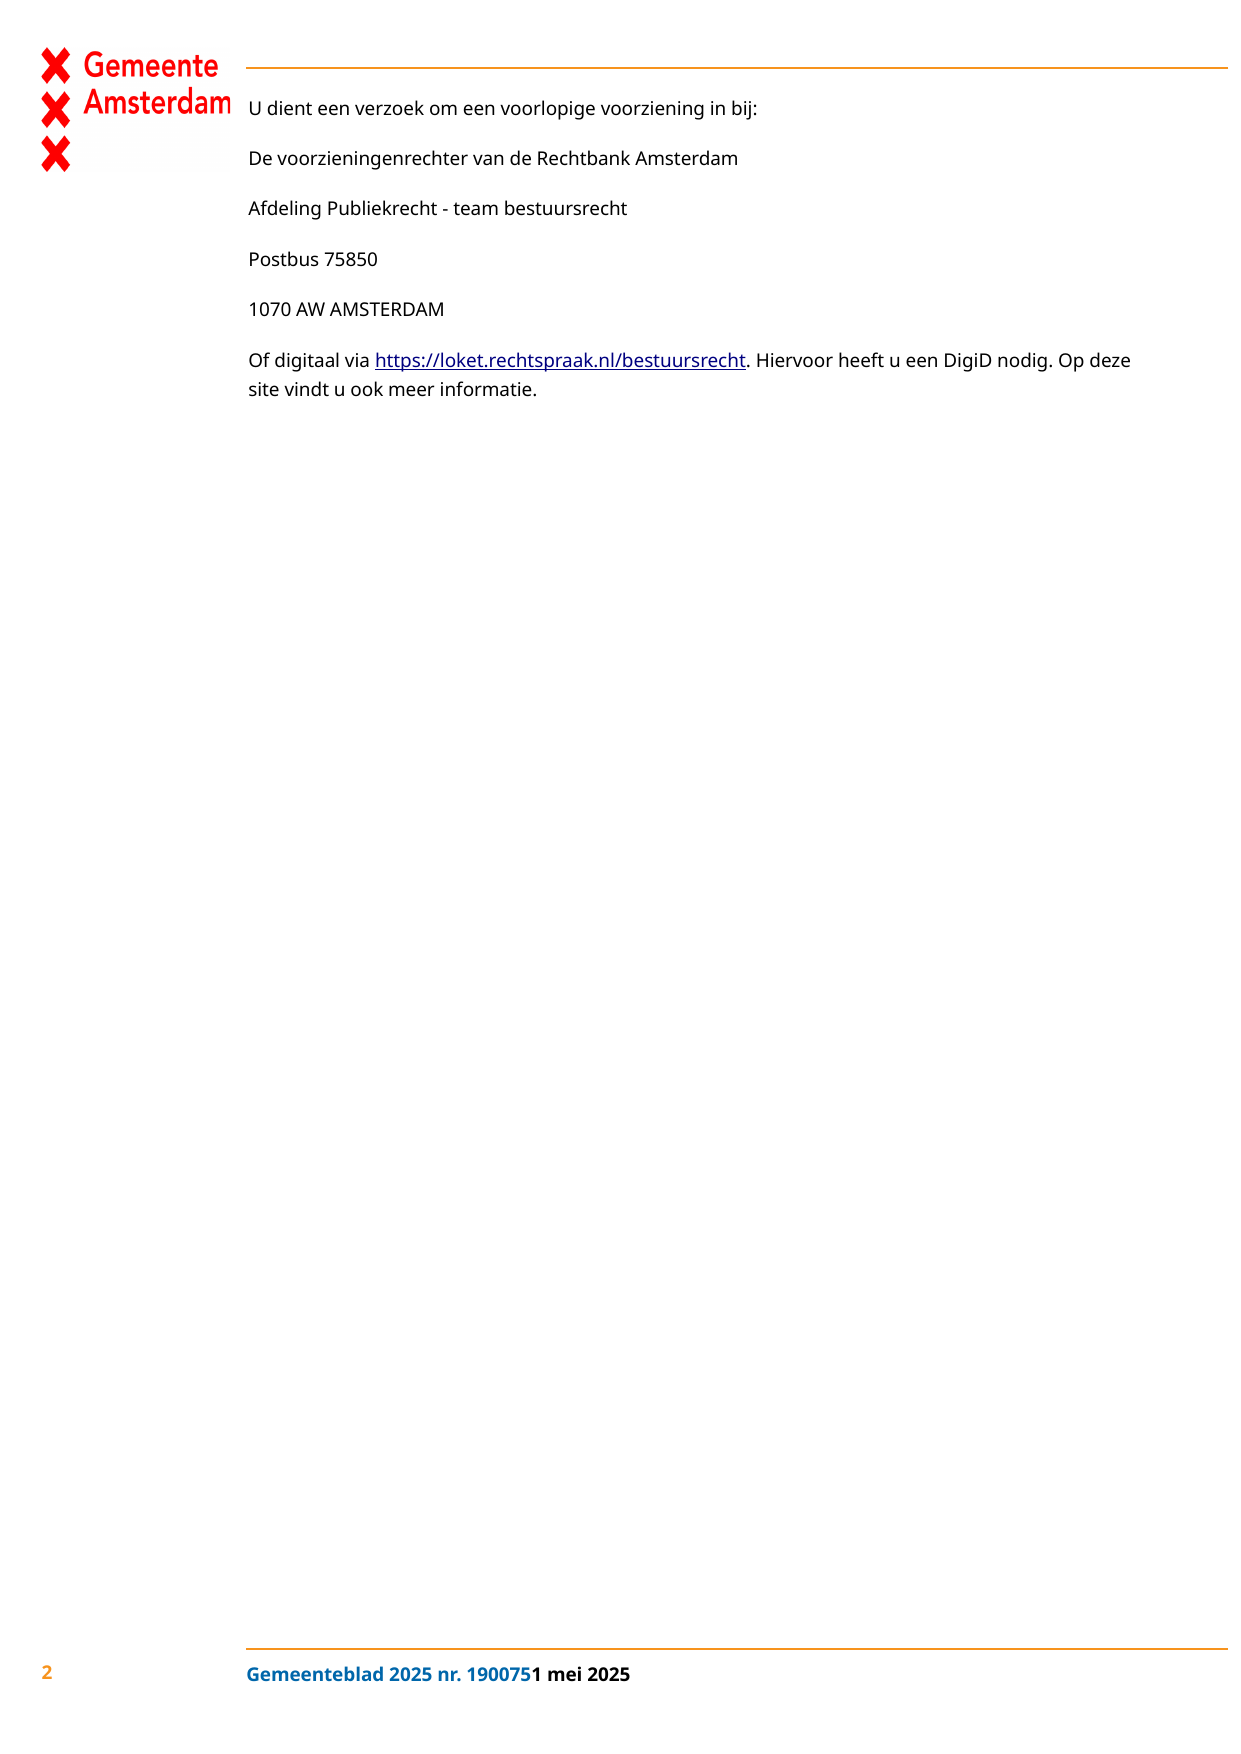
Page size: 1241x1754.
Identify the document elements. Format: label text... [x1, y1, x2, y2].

text Postbus 75850 [248, 246, 1152, 272]
text De voorzieningenrechter van de Rechtbank Amsterdam [248, 145, 1152, 171]
text Of digitaal via https://loket.rechtspraak.nl/bestuursrecht. Hiervoor heeft u een DigiD nodig. Op deze site vindt u ook meer informatie. [248, 347, 1152, 402]
text 1070 AW AMSTERDAM [248, 296, 1152, 322]
text Afdeling Publiekrecht - team bestuursrecht [248, 196, 1152, 221]
picture [41, 47, 231, 172]
text U dient een verzoek om een voorlopige voorziening in bij: [248, 95, 1152, 121]
